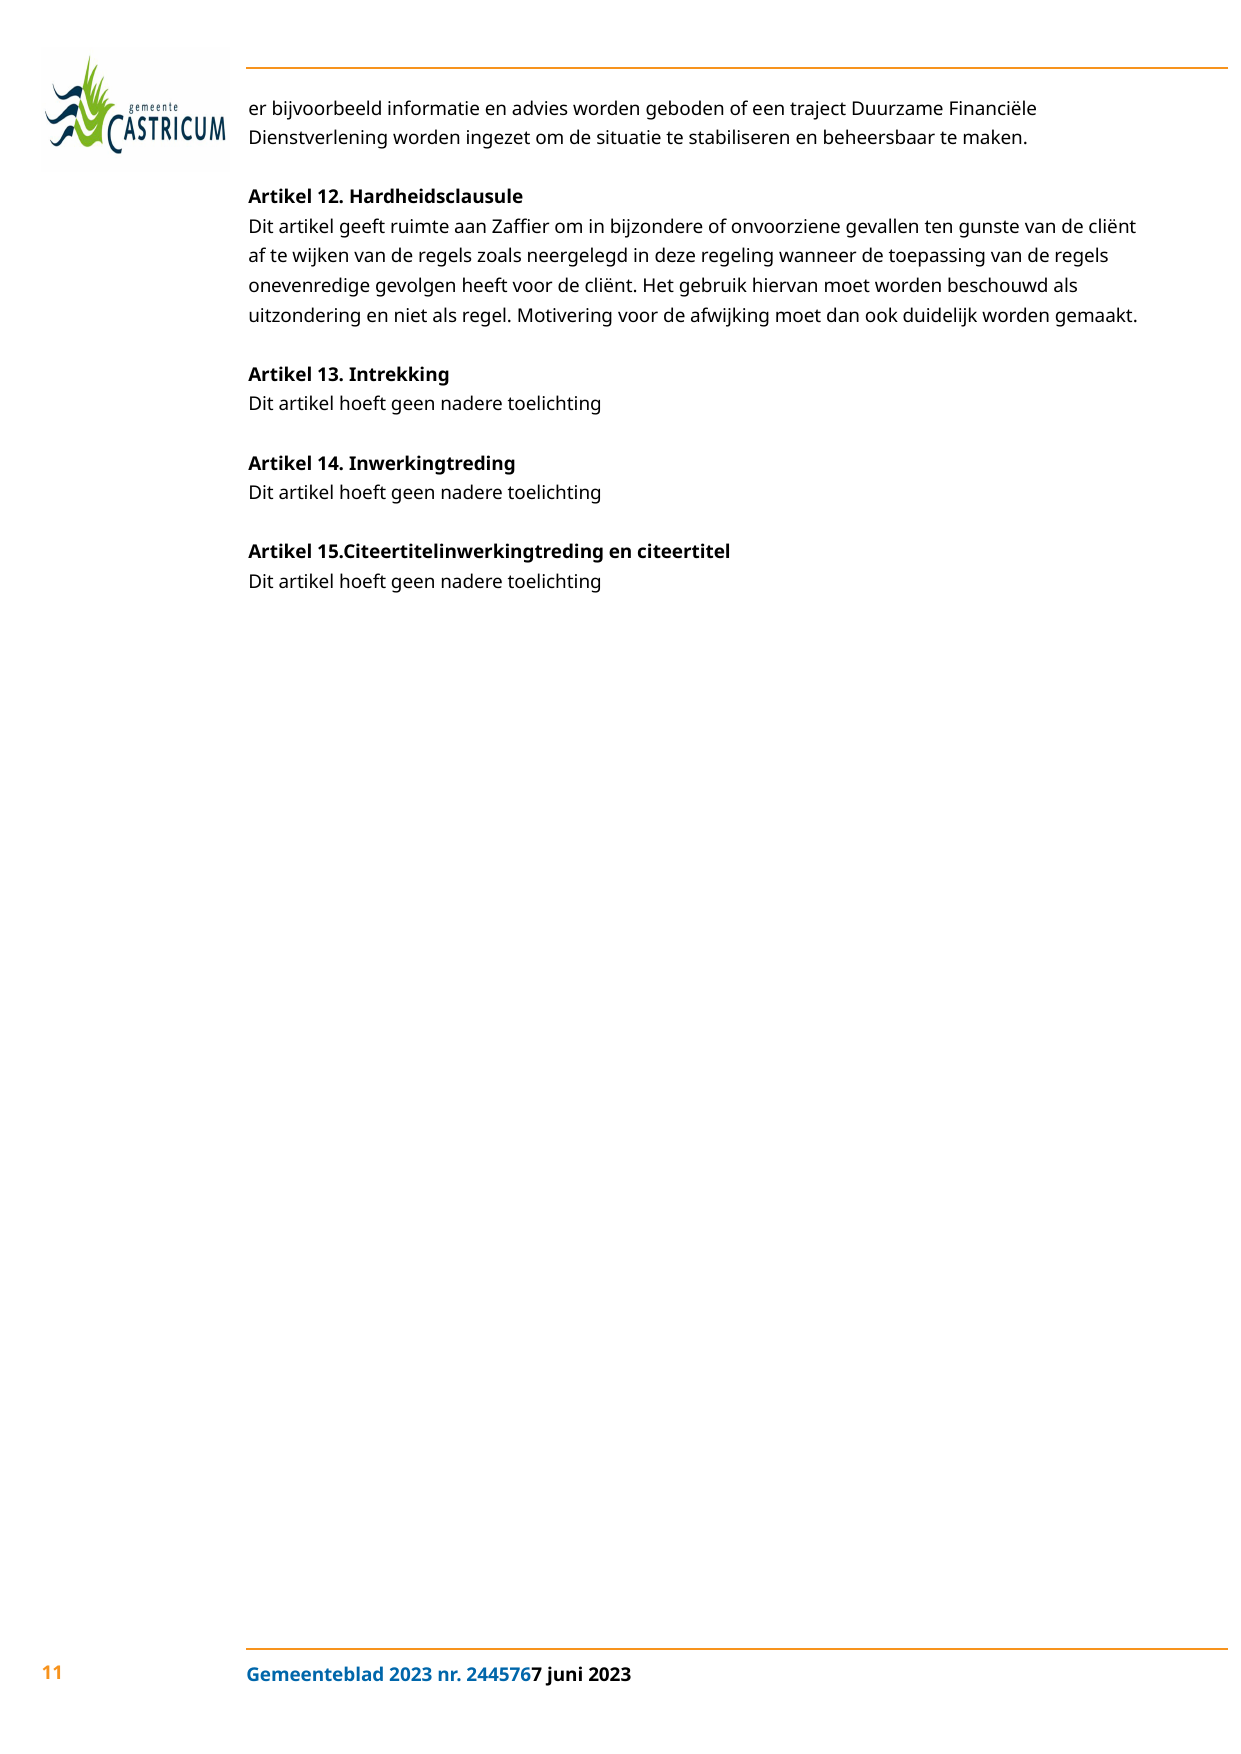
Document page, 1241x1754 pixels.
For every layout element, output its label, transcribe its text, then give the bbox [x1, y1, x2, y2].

text Artikel 13. Intrekking [248, 361, 1152, 387]
picture [41, 47, 231, 172]
text er bijvoorbeeld informatie en advies worden geboden of een traject Duurzame Financiële Dienstverlening worden ingezet om de situatie te stabiliseren en beheersbaar te maken. [248, 95, 1152, 150]
text Artikel 14. Inwerkingtreding [248, 450, 1152, 476]
text Dit artikel hoeft geen nadere toelichting [248, 568, 1152, 594]
text Dit artikel hoeft geen nadere toelichting [248, 391, 1152, 416]
text Artikel 12. Hardheidsclausule [248, 183, 1152, 209]
text Dit artikel hoeft geen nadere toelichting [248, 479, 1152, 505]
text Dit artikel geeft ruimte aan Zaffier om in bijzondere of onvoorziene gevallen ten gunste van de cliënt af te wijken van de regels zoals neergelegd in deze regeling wanneer de toepassing van de regels onevenredige gevolgen heeft voor de cliënt. Het gebruik hiervan moet worden beschouwd als uitzondering en niet als regel. Motivering voor de afwijking moet dan ook duidelijk worden gemaakt. [248, 213, 1152, 328]
text Artikel 15.Citeertitelinwerkingtreding en citeertitel [248, 538, 1152, 564]
